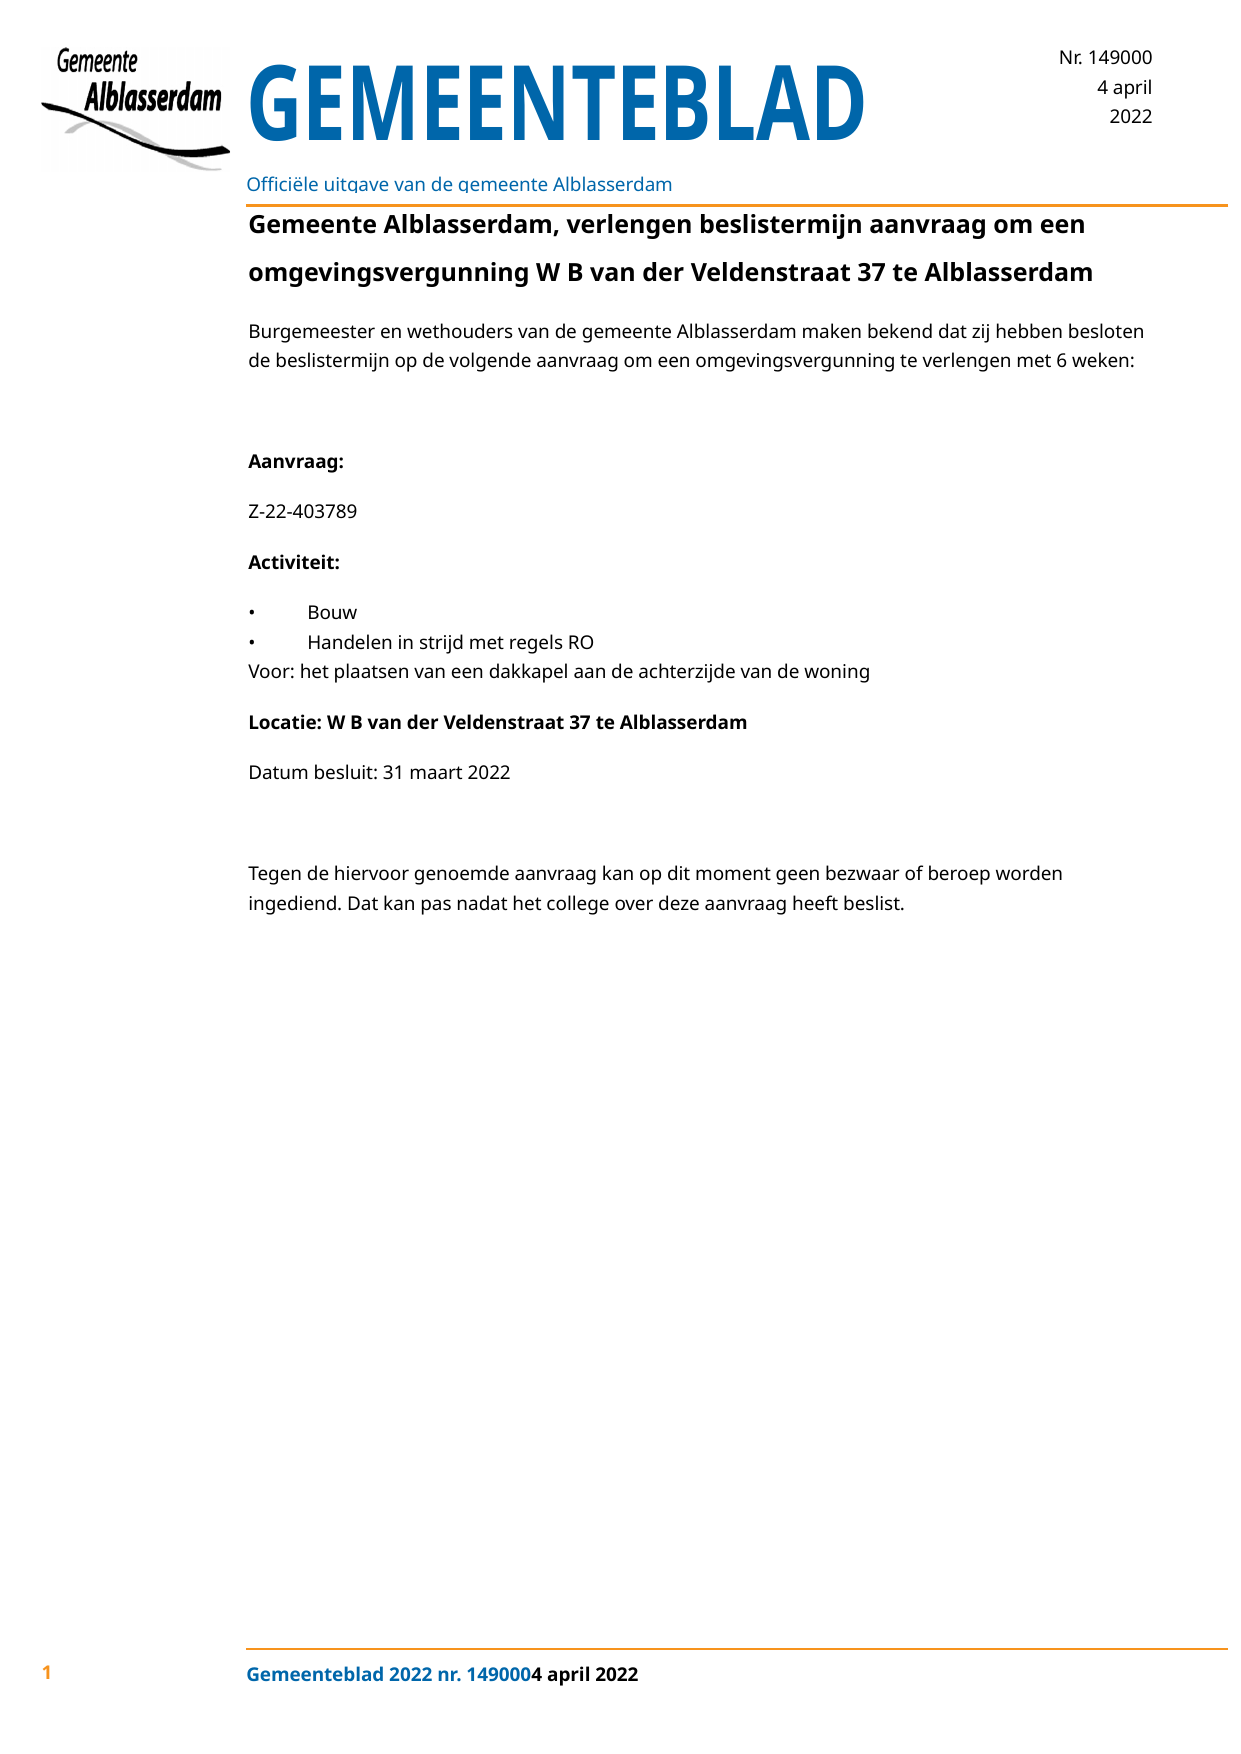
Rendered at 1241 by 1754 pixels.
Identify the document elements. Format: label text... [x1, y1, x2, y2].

text Aanvraag: [248, 448, 1152, 474]
text Tegen de hiervoor genoemde aanvraag kan op dit moment geen bezwaar of beroep worden ingediend. Dat kan pas nadat het college over deze aanvraag heeft beslist. [248, 860, 1152, 916]
text Z-22-403789 [248, 499, 1152, 524]
text Locatie: W B van der Veldenstraat 37 te Alblasserdam [248, 709, 1152, 735]
list Bouw [248, 599, 1152, 625]
text Burgemeester en wethouders van de gemeente Alblasserdam maken bekend dat zij hebben besloten de beslistermijn op de volgende aanvraag om een omgevingsvergunning te verlengen met 6 weken: [248, 318, 1152, 373]
text Gemeente Alblasserdam, verlengen beslistermijn aanvraag om een omgevingsvergunning W B van der Veldenstraat 37 te Alblasserdam [248, 207, 1152, 288]
picture [41, 47, 231, 172]
text Datum besluit: 31 maart 2022 [248, 759, 1152, 785]
list Handelen in strijd met regels RO [248, 629, 1152, 655]
text Voor: het plaatsen van een dakkapel aan de achterzijde van de woning [248, 659, 1152, 684]
text Activiteit: [248, 549, 1152, 575]
